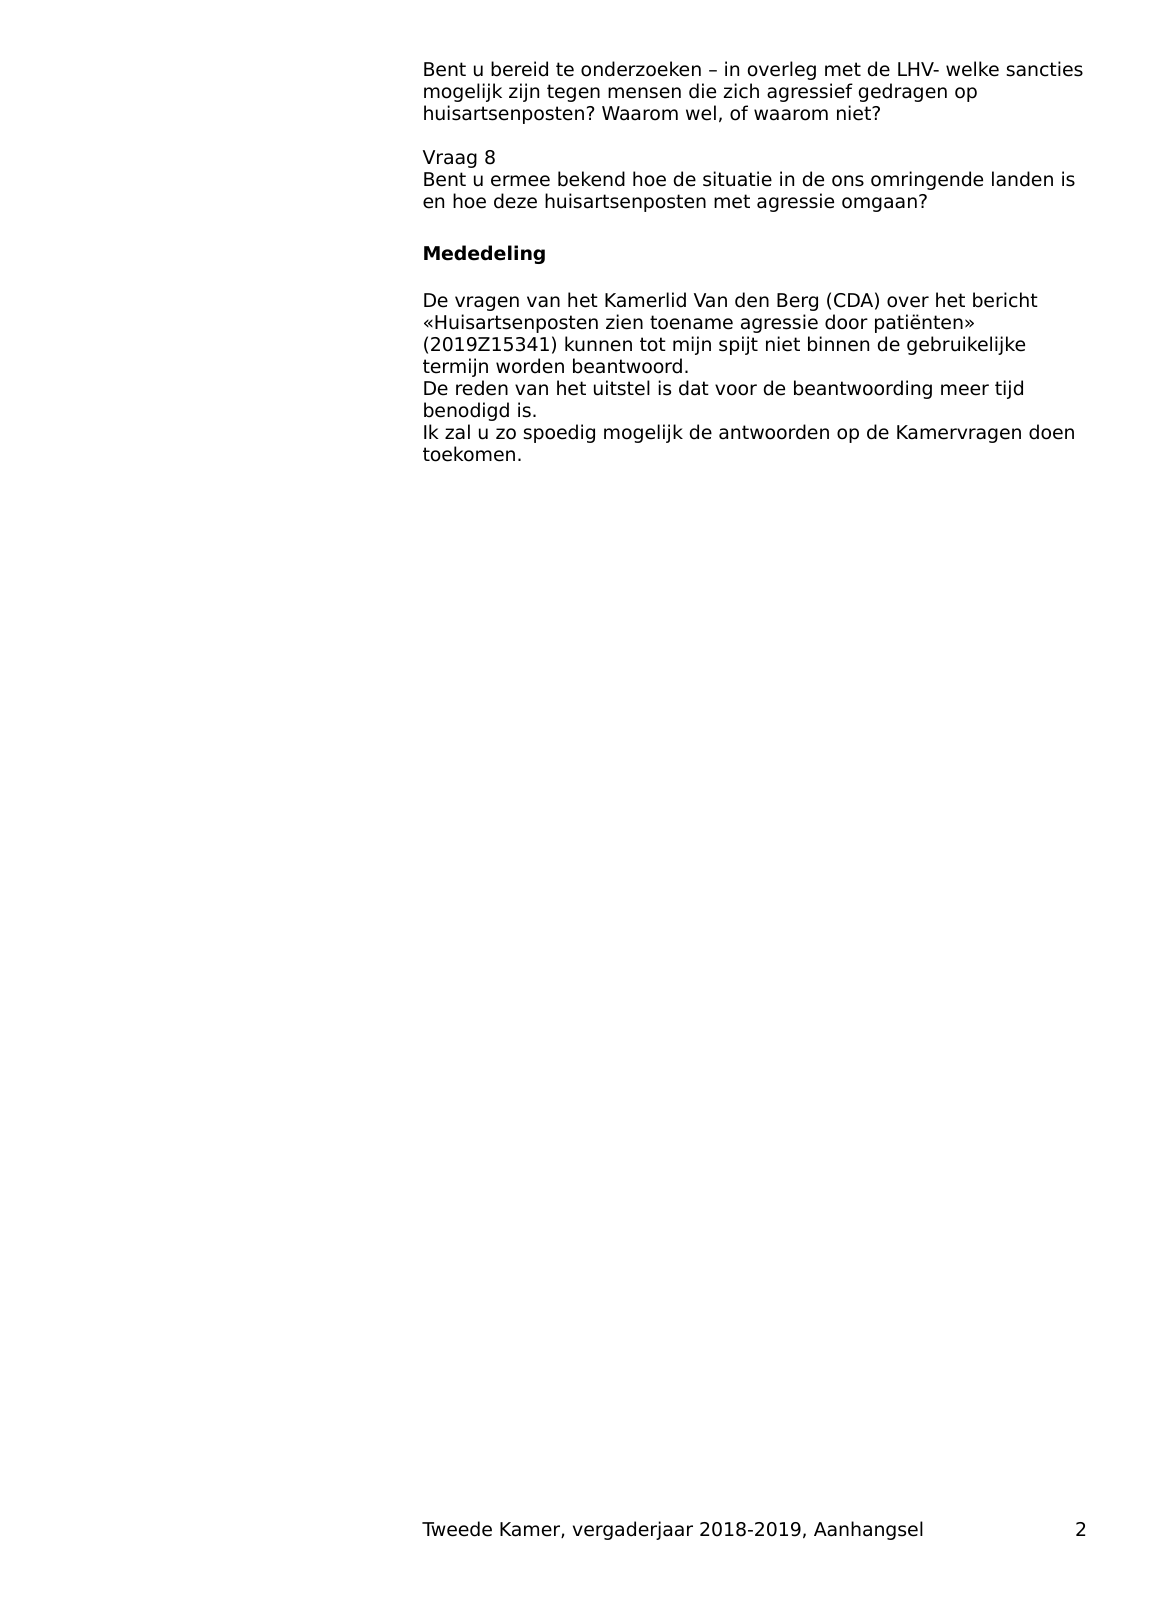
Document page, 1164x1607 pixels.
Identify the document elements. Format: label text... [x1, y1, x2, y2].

text De reden van het uitstel is dat voor de beantwoording meer tijd benodigd is. [422, 378, 1087, 422]
text Ik zal u zo spoedig mogelijk de antwoorden op de Kamervragen doen toekomen. [422, 422, 1087, 466]
text Vraag 8 [422, 147, 1087, 169]
text Bent u ermee bekend hoe de situatie in de ons omringende landen is en hoe deze huisartsenposten met agressie omgaan? [422, 169, 1087, 213]
text Bent u bereid te onderzoeken – in overleg met de LHV- welke sancties mogelijk zijn tegen mensen die zich agressief gedragen op huisartsenposten? Waarom wel, of waarom niet? [422, 59, 1087, 125]
text De vragen van het Kamerlid Van den Berg (CDA) over het bericht «Huisartsenposten zien toename agressie door patiënten» (2019Z15341) kunnen tot mijn spijt niet binnen de gebruikelijke termijn worden beantwoord. [422, 290, 1087, 378]
subtitle Mededeling [422, 243, 1087, 265]
